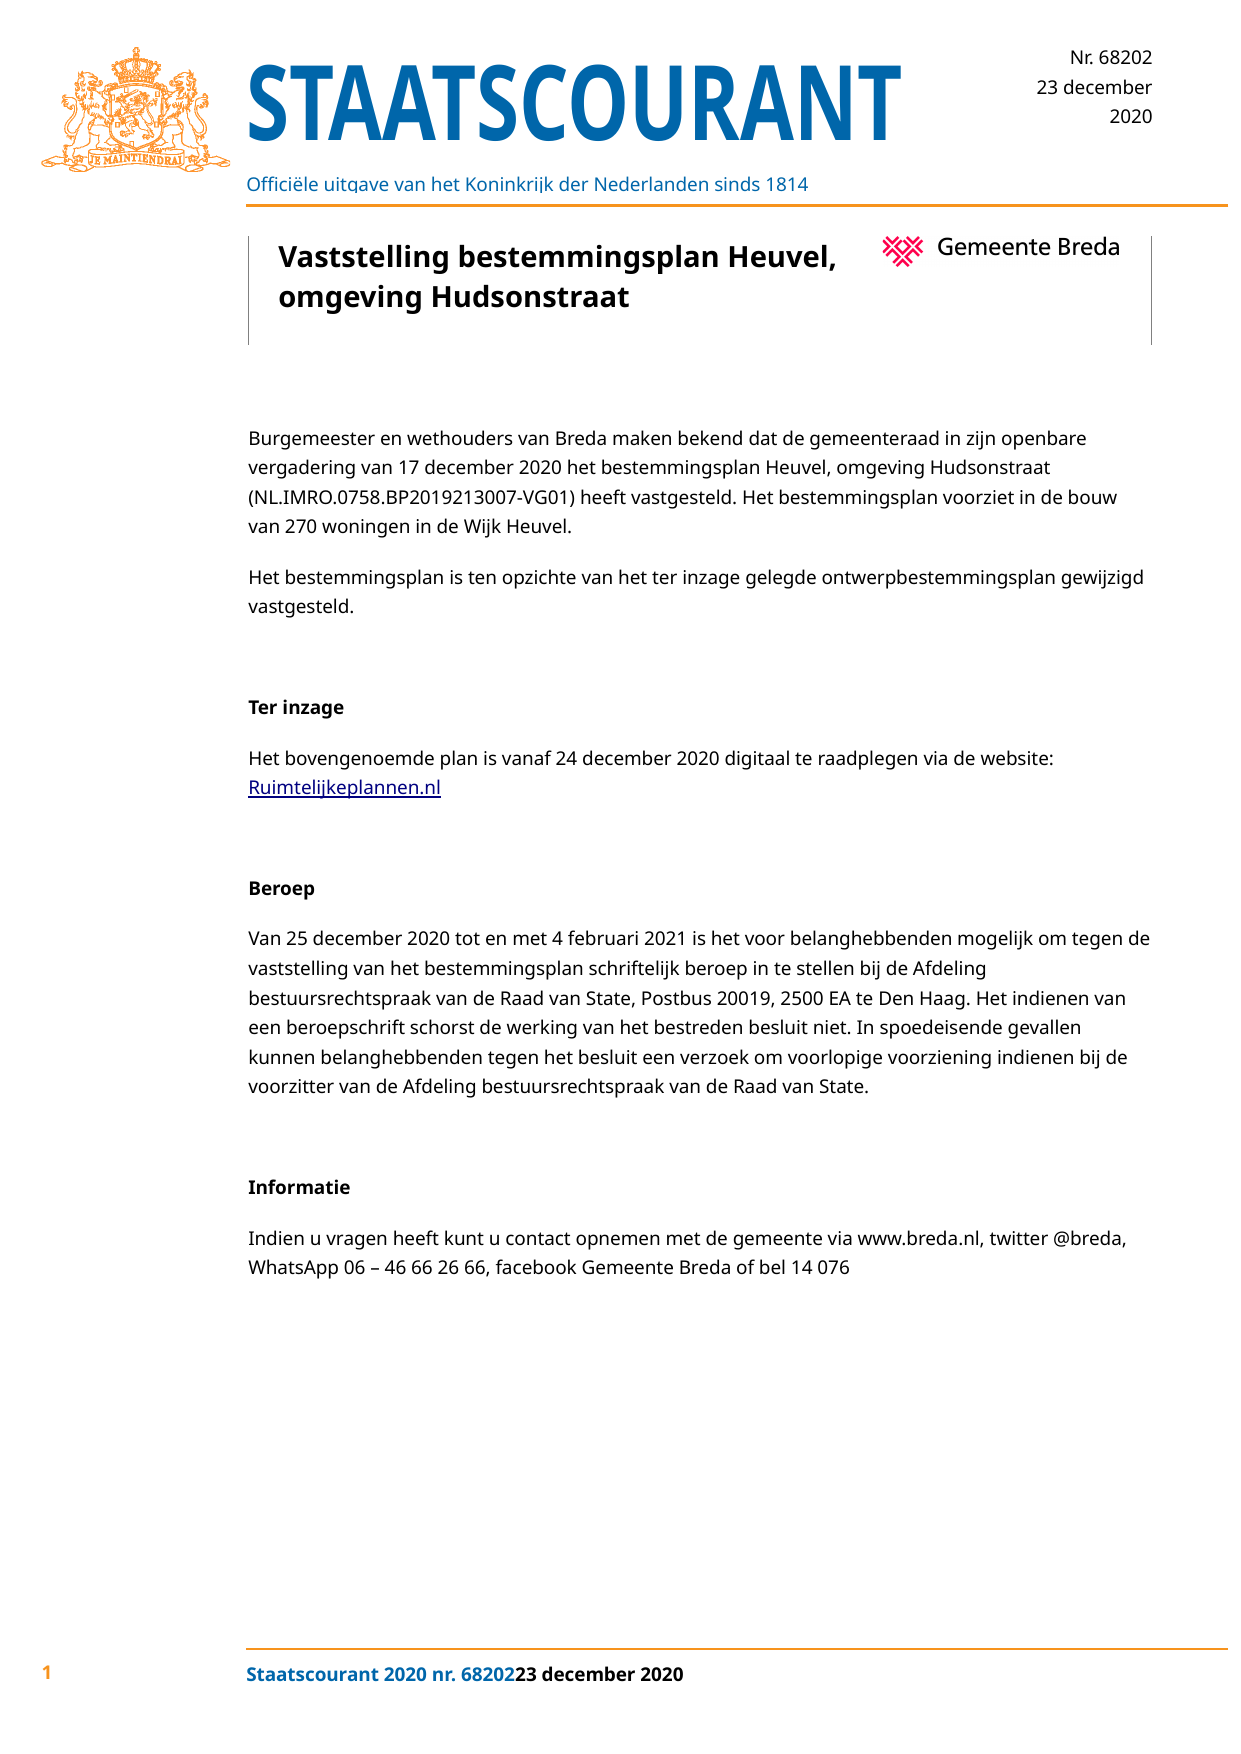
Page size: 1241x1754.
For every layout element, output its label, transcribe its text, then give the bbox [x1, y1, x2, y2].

picture [41, 47, 231, 172]
text Indien u vragen heeft kunt u contact opnemen met de gemeente via www.breda.nl, twitter @breda, WhatsApp 06 – 46 66 26 66, facebook Gemeente Breda of bel 14 076 [248, 1225, 1152, 1280]
text Informatie [248, 1174, 1152, 1200]
text Beroep [248, 875, 1152, 901]
text Het bovengenoemde plan is vanaf 24 december 2020 digitaal te raadplegen via de website: Ruimtelijkeplannen.nl [248, 745, 1152, 800]
text Ter inzage [248, 694, 1152, 720]
picture [882, 236, 1119, 267]
text Van 25 december 2020 tot en met 4 februari 2021 is het voor belanghebbenden mogelijk om tegen de vaststelling van het bestemmingsplan schriftelijk beroep in te stellen bij de Afdeling bestuursrechtspraak van de Raad van State, Postbus 20019, 2500 EA te Den Haag. Het indienen van een beroepschrift schorst de werking van het bestreden besluit niet. In spoedeisende gevallen kunnen belanghebbenden tegen het besluit een verzoek om voorlopige voorziening indienen bij de voorzitter van de Afdeling bestuursrechtspraak van de Raad van State. [248, 926, 1152, 1099]
text Het bestemmingsplan is ten opzichte van het ter inzage gelegde ontwerpbestemmingsplan gewijzigd vastgesteld. [248, 564, 1152, 619]
text Burgemeester en wethouders van Breda maken bekend dat de gemeenteraad in zijn openbare vergadering van 17 december 2020 het bestemmingsplan Heuvel, omgeving Hudsonstraat (NL.IMRO.0758.BP2019213007-VG01) heeft vastgesteld. Het bestemmingsplan voorziet in de bouw van 270 woningen in de Wijk Heuvel. [248, 425, 1152, 539]
table_header [850, 236, 1151, 345]
table_header Vaststelling bestemmingsplan Heuvel, omgeving Hudsonstraat [249, 236, 850, 345]
